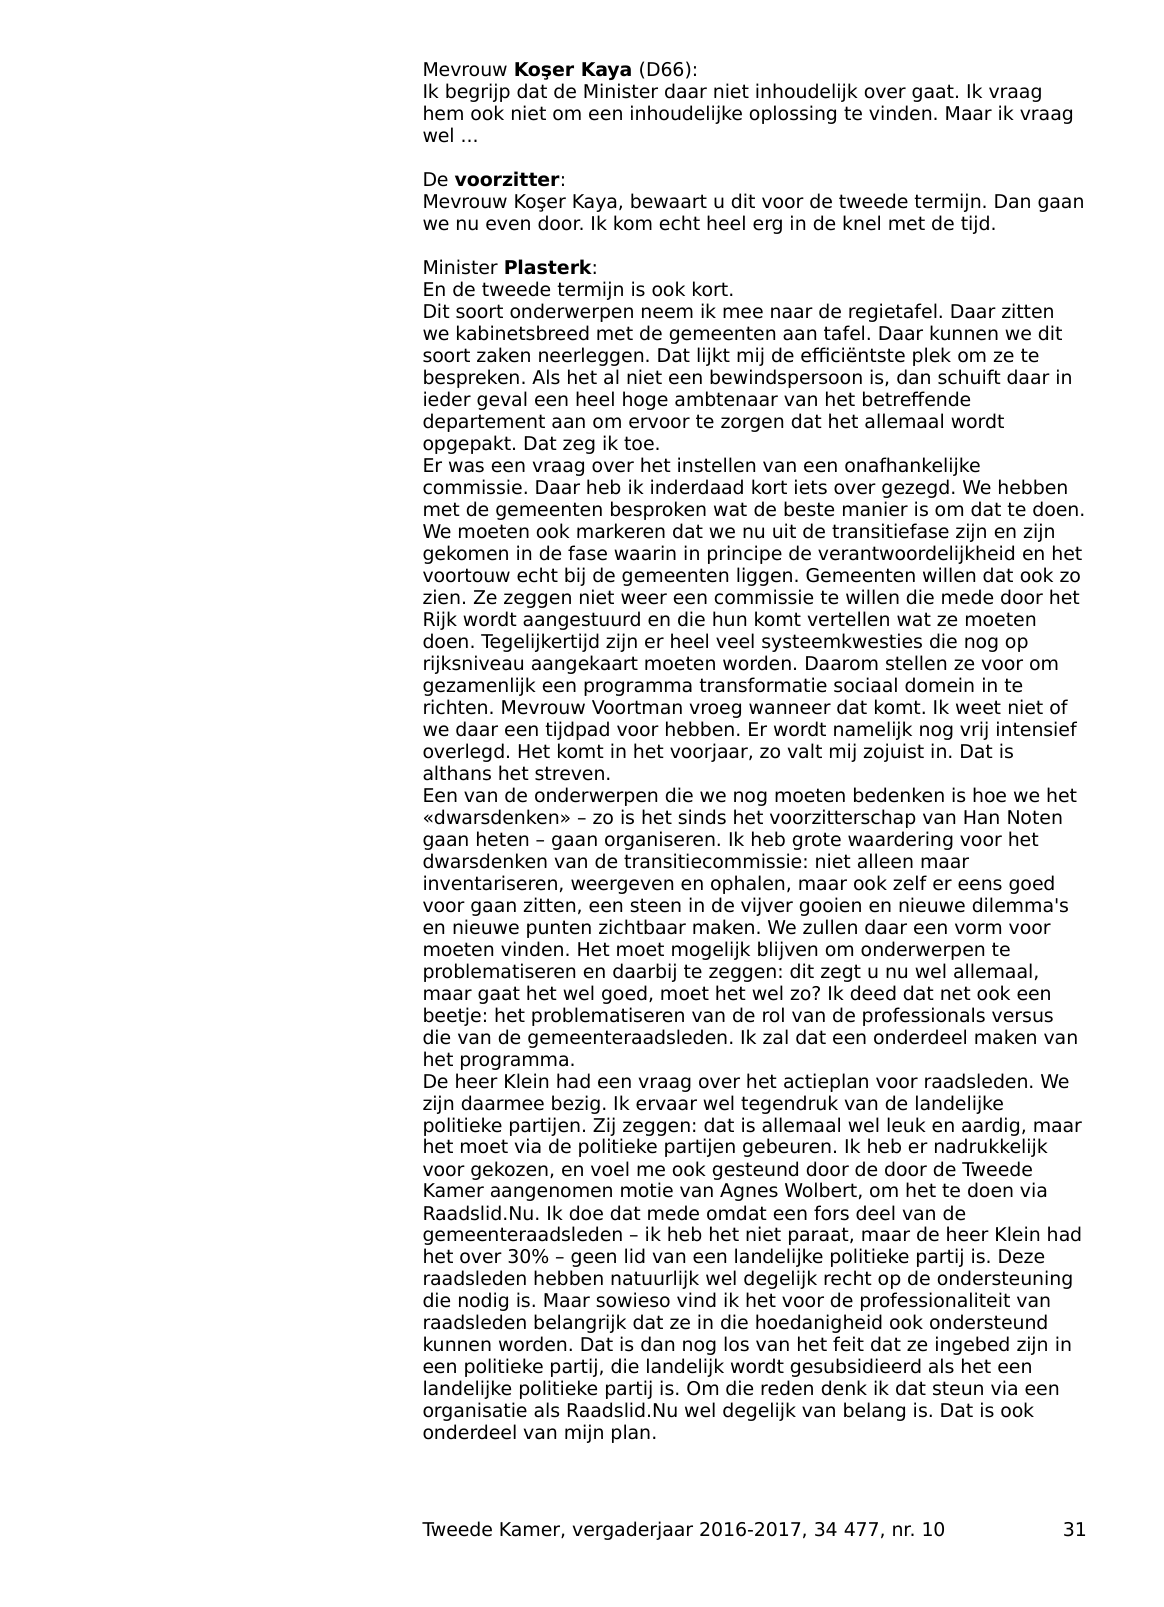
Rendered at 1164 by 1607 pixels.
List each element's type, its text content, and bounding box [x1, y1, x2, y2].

text En de tweede termijn is ook kort. [422, 279, 1087, 301]
text Een van de onderwerpen die we nog moeten bedenken is hoe we het «dwarsdenken» – zo is het sinds het voorzitterschap van Han Noten gaan heten – gaan organiseren. Ik heb grote waardering voor het dwarsdenken van de transitiecommissie: niet alleen maar inventariseren, weergeven en ophalen, maar ook zelf er eens goed voor gaan zitten, een steen in de vijver gooien en nieuwe dilemma's en nieuwe punten zichtbaar maken. We zullen daar een vorm voor moeten vinden. Het moet mogelijk blijven om onderwerpen te problematiseren en daarbij te zeggen: dit zegt u nu wel allemaal, maar gaat het wel goed, moet het wel zo? Ik deed dat net ook een beetje: het problematiseren van de rol van de professionals versus die van de gemeenteraadsleden. Ik zal dat een onderdeel maken van het programma. [422, 785, 1087, 1071]
text Er was een vraag over het instellen van een onafhankelijke commissie. Daar heb ik inderdaad kort iets over gezegd. We hebben met de gemeenten besproken wat de beste manier is om dat te doen. We moeten ook markeren dat we nu uit de transitiefase zijn en zijn gekomen in de fase waarin in principe de verantwoordelijkheid en het voortouw echt bij de gemeenten liggen. Gemeenten willen dat ook zo zien. Ze zeggen niet weer een commissie te willen die mede door het Rijk wordt aangestuurd en die hun komt vertellen wat ze moeten doen. Tegelijkertijd zijn er heel veel systeemkwesties die nog op rijksniveau aangekaart moeten worden. Daarom stellen ze voor om gezamenlijk een programma transformatie sociaal domein in te richten. Mevrouw Voortman vroeg wanneer dat komt. Ik weet niet of we daar een tijdpad voor hebben. Er wordt namelijk nog vrij intensief overlegd. Het komt in het voorjaar, zo valt mij zojuist in. Dat is althans het streven. [422, 455, 1087, 785]
text Minister Plasterk: [422, 257, 1087, 279]
text De heer Klein had een vraag over het actieplan voor raadsleden. We zijn daarmee bezig. Ik ervaar wel tegendruk van de landelijke politieke partijen. Zij zeggen: dat is allemaal wel leuk en aardig, maar het moet via de politieke partijen gebeuren. Ik heb er nadrukkelijk voor gekozen, en voel me ook gesteund door de door de Tweede Kamer aangenomen motie van Agnes Wolbert, om het te doen via Raadslid.Nu. Ik doe dat mede omdat een fors deel van de gemeenteraadsleden – ik heb het niet paraat, maar de heer Klein had het over 30% – geen lid van een landelijke politieke partij is. Deze raadsleden hebben natuurlijk wel degelijk recht op de ondersteuning die nodig is. Maar sowieso vind ik het voor de professionaliteit van raadsleden belangrijk dat ze in die hoedanigheid ook ondersteund kunnen worden. Dat is dan nog los van het feit dat ze ingebed zijn in een politieke partij, die landelijk wordt gesubsidieerd als het een landelijke politieke partij is. Om die reden denk ik dat steun via een organisatie als Raadslid.Nu wel degelijk van belang is. Dat is ook onderdeel van mijn plan. [422, 1071, 1087, 1444]
text Ik begrijp dat de Minister daar niet inhoudelijk over gaat. Ik vraag hem ook niet om een inhoudelijke oplossing te vinden. Maar ik vraag wel ... [422, 81, 1087, 147]
text Dit soort onderwerpen neem ik mee naar de regietafel. Daar zitten we kabinetsbreed met de gemeenten aan tafel. Daar kunnen we dit soort zaken neerleggen. Dat lijkt mij de efficiëntste plek om ze te bespreken. Als het al niet een bewindspersoon is, dan schuift daar in ieder geval een heel hoge ambtenaar van het betreffende departement aan om ervoor te zorgen dat het allemaal wordt opgepakt. Dat zeg ik toe. [422, 301, 1087, 455]
text De voorzitter: [422, 169, 1087, 191]
text Mevrouw Koşer Kaya, bewaart u dit voor de tweede termijn. Dan gaan we nu even door. Ik kom echt heel erg in de knel met de tijd. [422, 191, 1087, 235]
text Mevrouw Koşer Kaya (D66): [422, 59, 1087, 81]
